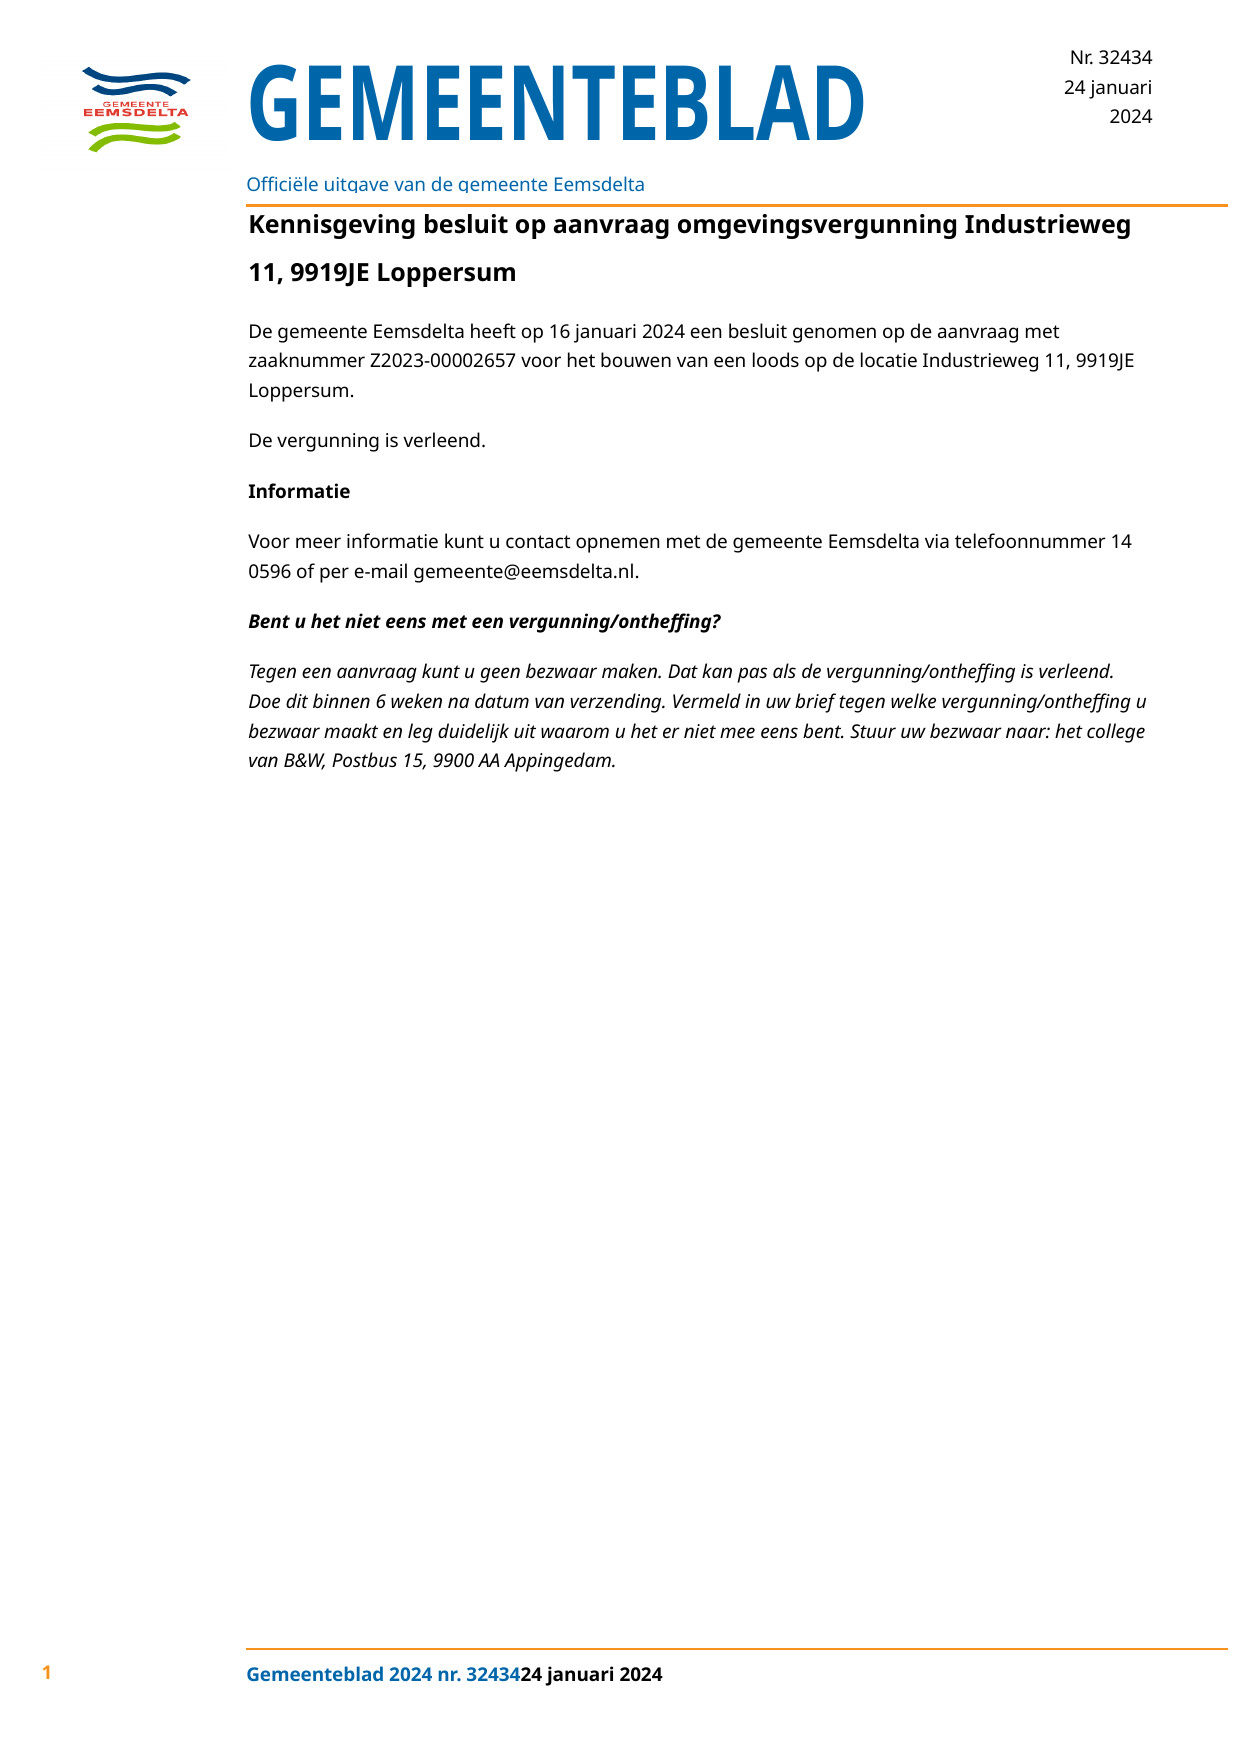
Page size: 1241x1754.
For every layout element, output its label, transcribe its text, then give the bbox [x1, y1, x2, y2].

text Kennisgeving besluit op aanvraag omgevingsvergunning Industrieweg 11, 9919JE Loppersum [248, 207, 1152, 288]
text De gemeente Eemsdelta heeft op 16 januari 2024 een besluit genomen op de aanvraag met zaaknummer Z2023-00002657 voor het bouwen van een loods op de locatie Industrieweg 11, 9919JE Loppersum. [248, 318, 1152, 403]
text Voor meer informatie kunt u contact opnemen met de gemeente Eemsdelta via telefoonnummer 14 0596 of per e-mail gemeente@eemsdelta.nl. [248, 528, 1152, 584]
picture [41, 47, 231, 172]
text Tegen een aanvraag kunt u geen bezwaar maken. Dat kan pas als de vergunning/ontheffing is verleend. Doe dit binnen 6 weken na datum van verzending. Vermeld in uw brief tegen welke vergunning/ontheffing u bezwaar maakt en leg duidelijk uit waarom u het er niet mee eens bent. Stuur uw bezwaar naar: het college van B&W, Postbus 15, 9900 AA Appingedam. [248, 659, 1152, 773]
text Bent u het niet eens met een vergunning/ontheffing? [248, 608, 1152, 634]
text De vergunning is verleend. [248, 427, 1152, 453]
text Informatie [248, 478, 1152, 504]
